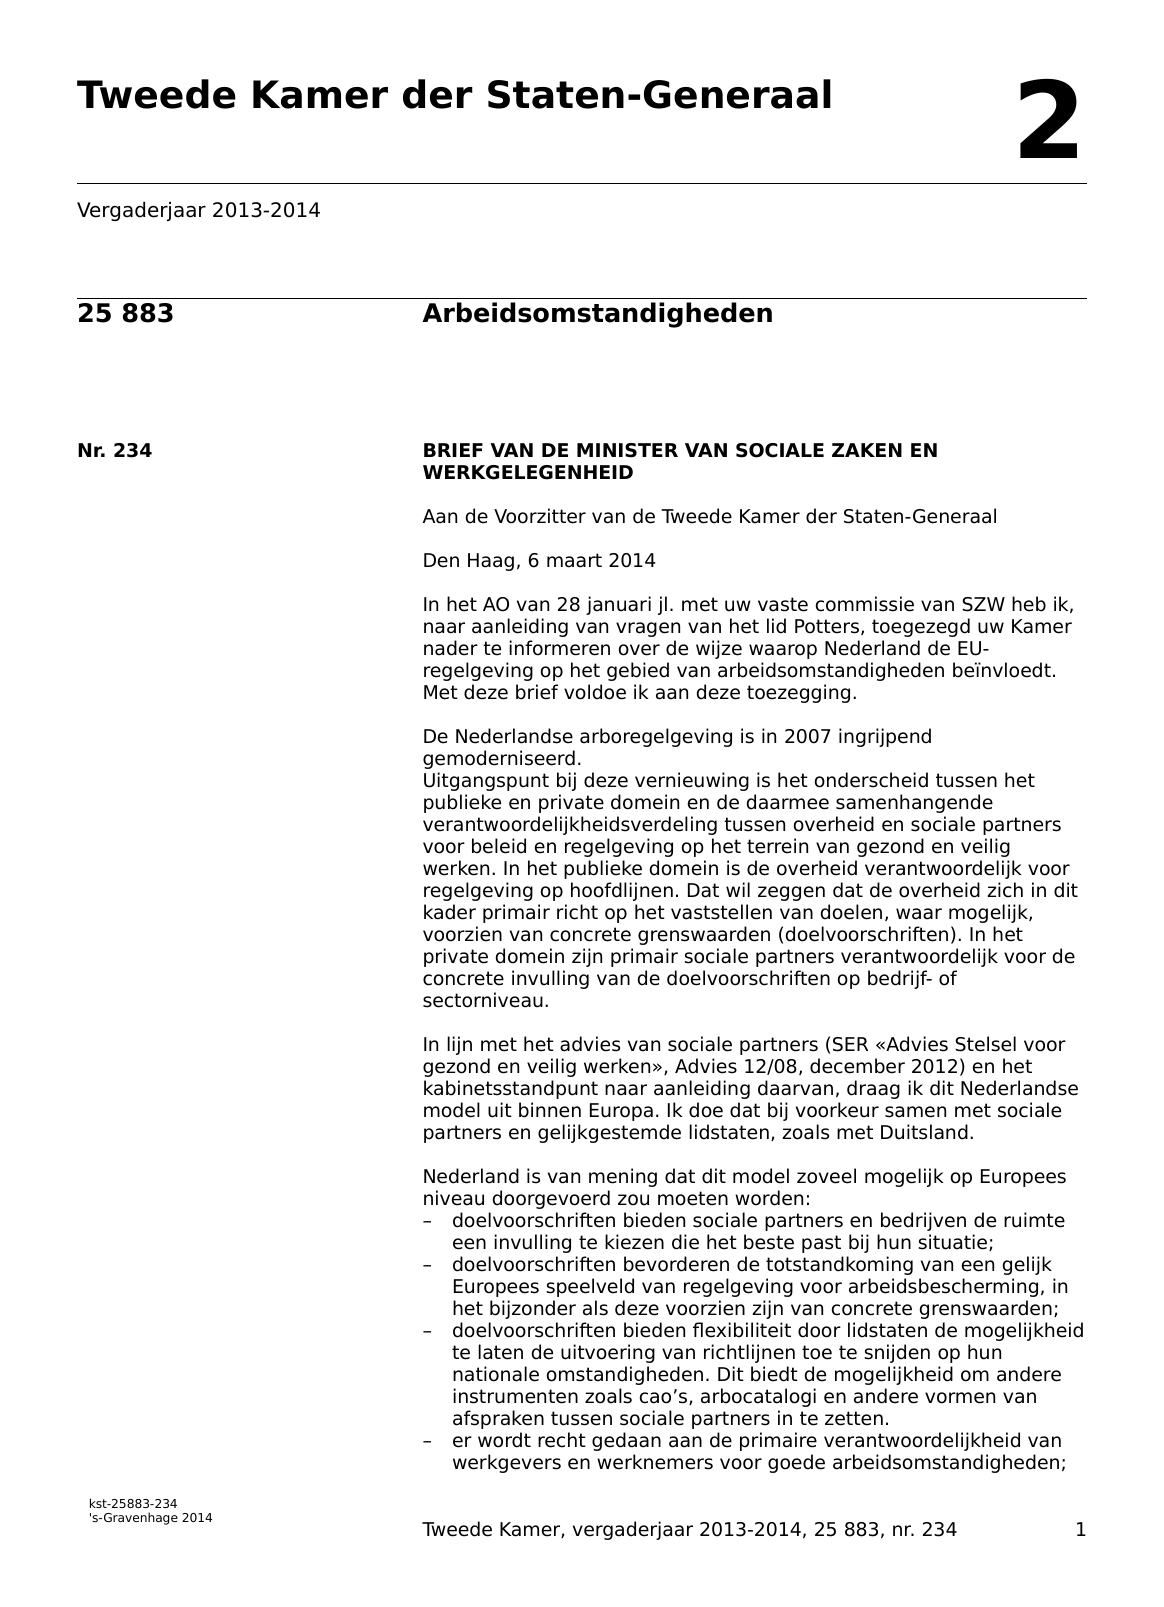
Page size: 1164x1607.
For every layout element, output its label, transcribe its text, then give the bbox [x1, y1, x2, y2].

text 's-Gravenhage 2014 [88, 1511, 323, 1525]
text Aan de Voorzitter van de Tweede Kamer der Staten-Generaal [422, 506, 1087, 528]
text kst-25883-234 [88, 1497, 323, 1511]
text In lijn met het advies van sociale partners (SER «Advies Stelsel voor gezond en veilig werken», Advies 12/08, december 2012) en het kabinetsstandpunt naar aanleiding daarvan, draag ik dit Nederlandse model uit binnen Europa. Ik doe dat bij voorkeur samen met sociale partners en gelijkgestemde lidstaten, zoals met Duitsland. [422, 1034, 1087, 1144]
subtitle Nr. 234 BRIEF VAN DE MINISTER VAN SOCIALE ZAKEN EN WERKGELEGENHEID [77, 440, 1087, 484]
table_header 2 [886, 59, 1087, 183]
table_cell Vergaderjaar 2013-2014 [77, 184, 1087, 298]
text – doelvoorschriften bieden sociale partners en bedrijven de ruimte een invulling te kiezen die het beste past bij hun situatie; [422, 1210, 1087, 1254]
text Den Haag, 6 maart 2014 [422, 550, 1087, 572]
subtitle 25 883 Arbeidsomstandigheden [77, 299, 1087, 329]
text – doelvoorschriften bevorderen de totstandkoming van een gelijk Europees speelveld van regelgeving voor arbeidsbescherming, in het bijzonder als deze voorzien zijn van concrete grenswaarden; [422, 1254, 1087, 1320]
text In het AO van 28 januari jl. met uw vaste commissie van SZW heb ik, naar aanleiding van vragen van het lid Potters, toegezegd uw Kamer nader te informeren over de wijze waarop Nederland de EU-regelgeving op het gebied van arbeidsomstandigheden beïnvloedt. Met deze brief voldoe ik aan deze toezegging. [422, 594, 1087, 704]
text – doelvoorschriften bieden flexibiliteit door lidstaten de mogelijkheid te laten de uitvoering van richtlijnen toe te snijden op hun nationale omstandigheden. Dit biedt de mogelijkheid om andere instrumenten zoals cao’s, arbocatalogi en andere vormen van afspraken tussen sociale partners in te zetten. [422, 1320, 1087, 1430]
table_header Tweede Kamer der Staten-Generaal [77, 59, 886, 183]
text Uitgangspunt bij deze vernieuwing is het onderscheid tussen het publieke en private domein en de daarmee samenhangende verantwoordelijkheidsverdeling tussen overheid en sociale partners voor beleid en regelgeving op het terrein van gezond en veilig werken. In het publieke domein is de overheid verantwoordelijk voor regelgeving op hoofdlijnen. Dat wil zeggen dat de overheid zich in dit kader primair richt op het vaststellen van doelen, waar mogelijk, voorzien van concrete grenswaarden (doelvoorschriften). In het private domein zijn primair sociale partners verantwoordelijk voor de concrete invulling van de doelvoorschriften op bedrijf- of sectorniveau. [422, 770, 1087, 1012]
text De Nederlandse arboregelgeving is in 2007 ingrijpend gemoderniseerd. [422, 726, 1087, 770]
text Nederland is van mening dat dit model zoveel mogelijk op Europees niveau doorgevoerd zou moeten worden: [422, 1166, 1087, 1210]
text – er wordt recht gedaan aan de primaire verantwoordelijkheid van werkgevers en werknemers voor goede arbeidsomstandigheden; [422, 1430, 1087, 1474]
